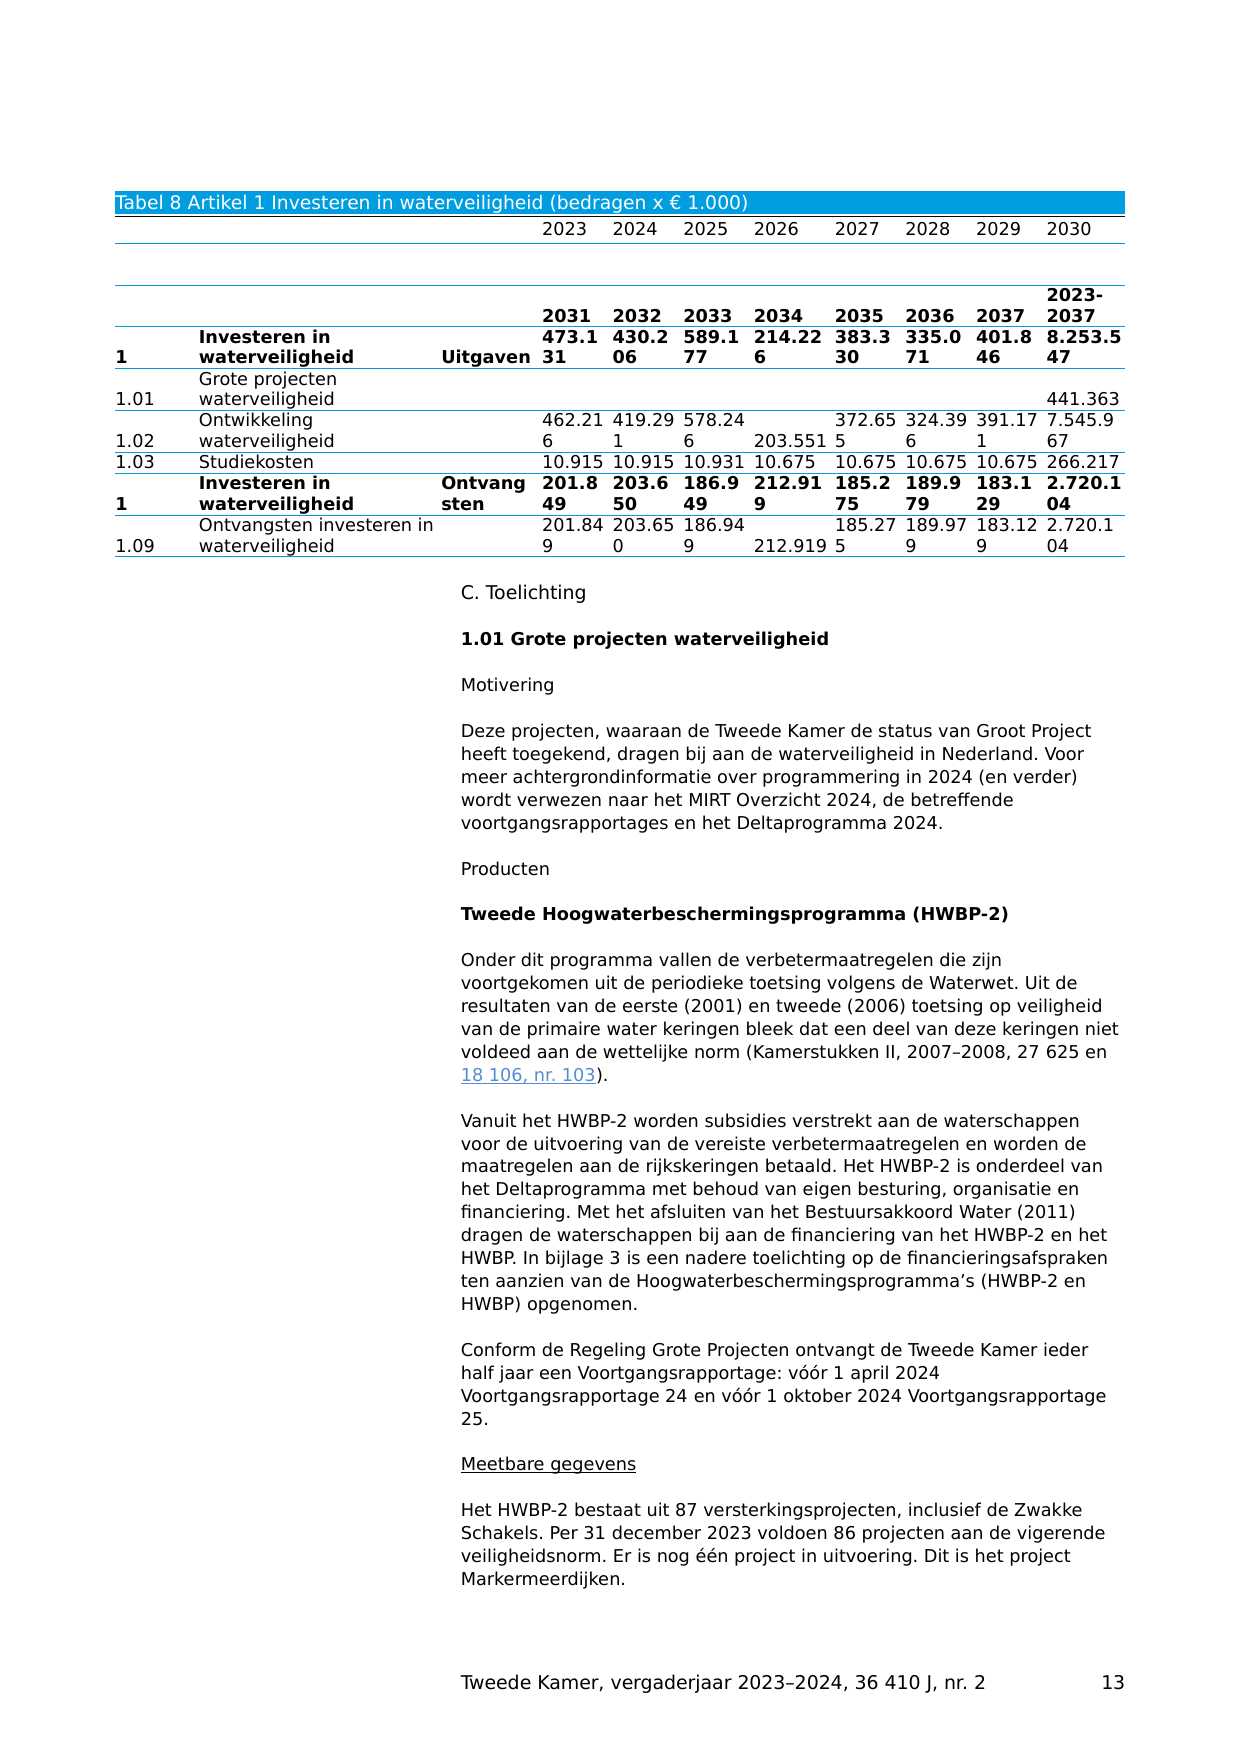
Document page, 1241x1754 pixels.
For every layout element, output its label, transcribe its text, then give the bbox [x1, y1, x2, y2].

table_cell 2026 [751, 217, 832, 243]
table_cell [438, 516, 539, 556]
table_cell 2023-2037 [1044, 286, 1125, 326]
table_cell 203.650 [610, 516, 680, 556]
table_cell [832, 244, 902, 264]
title C. Toelichting [461, 582, 1125, 604]
table_cell Ontvangsten [438, 474, 539, 514]
table_cell [902, 369, 973, 410]
table_cell 2027 [832, 217, 902, 243]
table_cell 401.846 [973, 327, 1043, 368]
table_cell [680, 244, 751, 264]
table_cell [902, 264, 973, 284]
table_cell 2033 [680, 286, 751, 326]
table_cell [1044, 244, 1125, 264]
text Tweede Hoogwaterbeschermingsprogramma (HWBP-2) [461, 902, 1125, 925]
table_cell 10.931 [680, 453, 751, 473]
table_cell 2.720.104 [1044, 516, 1125, 556]
table_cell 462.216 [539, 411, 609, 452]
table_cell [902, 244, 973, 264]
text Onder dit programma vallen de verbetermaatregelen die zijn voortgekomen uit de periodieke toetsing volgens de Waterwet. Uit de resultaten van de eerste (2001) en tweede (2006) toetsing op veiligheid van de primaire water­ keringen bleek dat een deel van deze keringen niet voldeed aan de wettelijke norm (Kamerstukken II, 2007–2008, 27 625 en 18 106, nr. 103). [461, 948, 1125, 1086]
table_cell 578.246 [680, 411, 751, 452]
table_cell 2035 [832, 286, 902, 326]
table_cell 186.949 [680, 516, 751, 556]
table_cell [832, 264, 902, 284]
table_cell 8.253.547 [1044, 327, 1125, 368]
table_cell 203.650 [610, 474, 680, 514]
table_cell [832, 369, 902, 410]
table_cell 335.071 [902, 327, 973, 368]
table_cell 10.675 [832, 453, 902, 473]
table_cell Grote projecten waterveiligheid [196, 369, 438, 410]
table_cell 441.363 [1044, 369, 1125, 410]
text Het HWBP-2 bestaat uit 87 versterkingsprojecten, inclusief de Zwakke Schakels. Per 31 december 2023 voldoen 86 projecten aan de vigerende veiligheidsnorm. Er is nog één project in uitvoering. Dit is het project Markermeerdijken. [461, 1498, 1125, 1590]
table_cell 2037 [973, 286, 1043, 326]
table_cell 2030 [1044, 217, 1125, 243]
table_cell [610, 244, 680, 264]
table_cell Investeren in waterveiligheid [196, 474, 438, 514]
table_cell [196, 244, 438, 264]
table_cell 10.675 [973, 453, 1043, 473]
table_cell 201.849 [539, 516, 609, 556]
table_cell 372.655 [832, 411, 902, 452]
table_cell 183.129 [973, 474, 1043, 514]
table_cell 430.206 [610, 327, 680, 368]
table_cell 1.01 [115, 369, 196, 410]
table_cell 2034 [751, 286, 832, 326]
table_cell [539, 369, 609, 410]
table_cell 383.330 [832, 327, 902, 368]
table_cell 2036 [902, 286, 973, 326]
table_cell 1.02 [115, 411, 196, 452]
table_cell [973, 369, 1043, 410]
table_cell Uitgaven [438, 327, 539, 368]
table_cell 189.979 [902, 516, 973, 556]
table_cell 2025 [680, 217, 751, 243]
table_cell 10.915 [610, 453, 680, 473]
table_cell [115, 217, 438, 243]
table_cell [680, 264, 751, 284]
table_cell 1 [115, 474, 196, 514]
table_cell 1.09 [115, 516, 196, 556]
table_cell 185.275 [832, 474, 902, 514]
table_cell [610, 264, 680, 284]
table_cell 10.915 [539, 453, 609, 473]
table_cell 2029 [973, 217, 1043, 243]
table_cell 2024 [610, 217, 680, 243]
table_cell 189.979 [902, 474, 973, 514]
table_cell [539, 264, 609, 284]
table_cell [307, 264, 438, 284]
table_cell 324.396 [902, 411, 973, 452]
table_cell 185.275 [832, 516, 902, 556]
table_cell 2023 [539, 217, 609, 243]
table_cell 266.217 [1044, 453, 1125, 473]
table_cell [438, 453, 539, 473]
table_cell Ontwikkeling waterveiligheid [196, 411, 438, 452]
table_cell 212.919 [751, 474, 832, 514]
text Producten [461, 857, 1125, 879]
table_cell [539, 244, 609, 264]
table_cell 214.226 [751, 327, 832, 368]
table_cell Ontvangsten investeren in waterveiligheid [196, 516, 438, 556]
table_cell 186.949 [680, 474, 751, 514]
table_cell 1.03 [115, 453, 196, 473]
table_cell 2028 [902, 217, 973, 243]
table_cell [973, 264, 1043, 284]
table_cell [438, 264, 539, 284]
table_cell 201.849 [539, 474, 609, 514]
text Vanuit het HWBP-2 worden subsidies verstrekt aan de waterschappen voor de uitvoering van de vereiste verbetermaatregelen en worden de maatregelen aan de rijkskeringen betaald. Het HWBP-2 is onderdeel van het Deltaprogramma met behoud van eigen besturing, organisatie en finan­ciering. Met het afsluiten van het Bestuursakkoord Water (2011) dragen de waterschappen bij aan de financiering van het HWBP-2 en het HWBP. In bijlage 3 is een nadere toelichting op de financieringsafspraken ten aanzien van de Hoogwaterbeschermingsprogramma’s (HWBP-2 en HWBP) opgenomen. [461, 1109, 1125, 1315]
table_cell Investeren in waterveiligheid [196, 327, 438, 368]
text Conform de Regeling Grote Projecten ontvangt de Tweede Kamer ieder half jaar een Voortgangsrapportage: vóór 1 april 2024 Voortgangsrapportage 24 en vóór 1 oktober 2024 Voortgangsrapportage 25. [461, 1338, 1125, 1429]
table_cell [115, 286, 438, 326]
table_cell Studiekosten [196, 453, 438, 473]
table_cell 2031 [539, 286, 609, 326]
table_cell [196, 264, 307, 284]
table_cell 391.171 [973, 411, 1043, 452]
text Meetbare gegevens [461, 1452, 1125, 1475]
table_cell [751, 264, 832, 284]
text 1.01 Grote projecten waterveiligheid [461, 627, 1125, 650]
table_cell 10.675 [902, 453, 973, 473]
table_cell [438, 286, 539, 326]
table_cell [115, 244, 196, 264]
text Deze projecten, waaraan de Tweede Kamer de status van Groot Project heeft toegekend, dragen bij aan de waterveiligheid in Nederland. Voor meer achtergrondinformatie over programmering in 2024 (en verder) wordt verwezen naar het MIRT Overzicht 2024, de betreffende voortgangsrapportages en het Deltaprogramma 2024. [461, 719, 1125, 834]
table_cell [680, 369, 751, 410]
table_cell 419.291 [610, 411, 680, 452]
table_cell [751, 244, 832, 264]
table_cell 2032 [610, 286, 680, 326]
table_cell [438, 217, 539, 243]
table_cell 589.177 [680, 327, 751, 368]
table_cell [751, 369, 832, 410]
table_cell 473.131 [539, 327, 609, 368]
table_cell [438, 244, 539, 264]
table_cell [115, 264, 196, 284]
table_cell [973, 244, 1043, 264]
table_cell 203.551 [751, 411, 832, 452]
table_cell [438, 369, 539, 410]
table_cell [610, 369, 680, 410]
table_cell 10.675 [751, 453, 832, 473]
table_cell [1044, 264, 1125, 284]
table_cell 7.545.967 [1044, 411, 1125, 452]
table_cell [438, 411, 539, 452]
table_cell 212.919 [751, 516, 832, 556]
table_cell 1 [115, 327, 196, 368]
text Motivering [461, 673, 1125, 696]
table_cell 183.129 [973, 516, 1043, 556]
table_cell 2.720.104 [1044, 474, 1125, 514]
